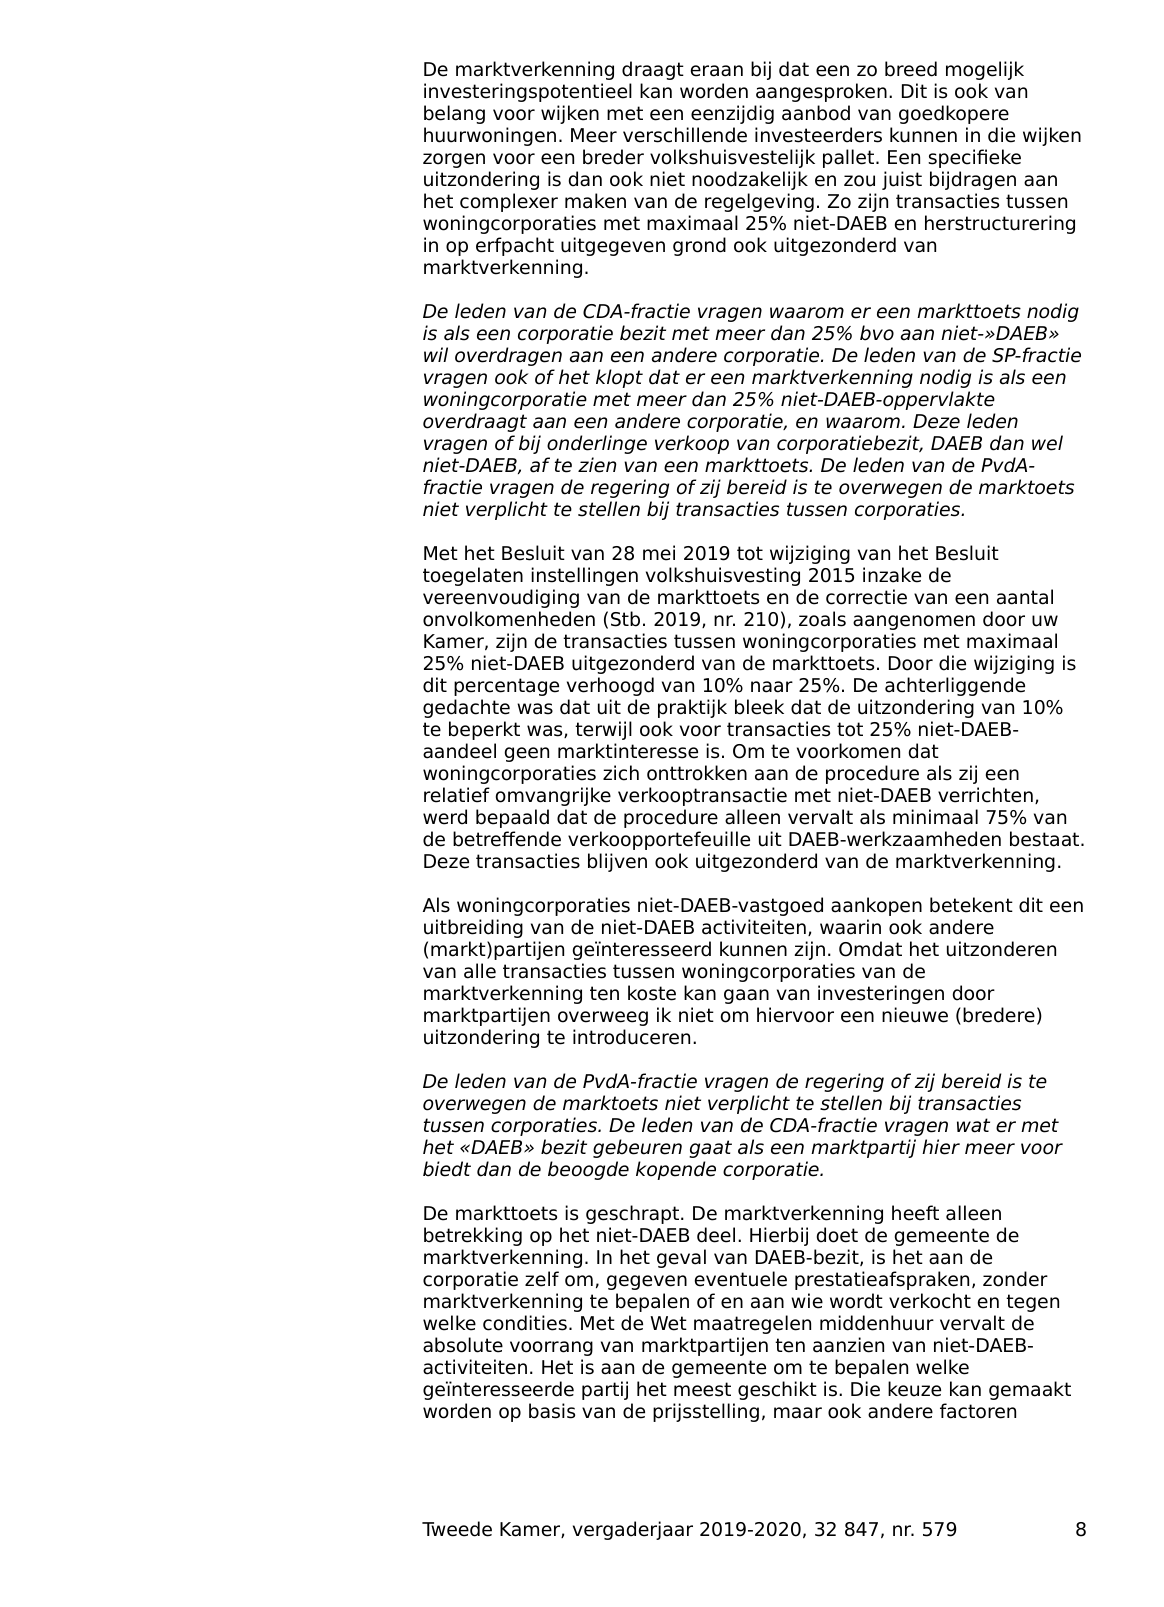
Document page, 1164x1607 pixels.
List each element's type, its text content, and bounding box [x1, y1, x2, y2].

text Met het Besluit van 28 mei 2019 tot wijziging van het Besluit toegelaten instellingen volkshuisvesting 2015 inzake de vereenvoudiging van de markttoets en de correctie van een aantal onvolkomenheden (Stb. 2019, nr. 210), zoals aangenomen door uw Kamer, zijn de transacties tussen woningcorporaties met maximaal 25% niet-DAEB uitgezonderd van de markttoets. Door die wijziging is dit percentage verhoogd van 10% naar 25%. De achterliggende gedachte was dat uit de praktijk bleek dat de uitzondering van 10% te beperkt was, terwijl ook voor transacties tot 25% niet-DAEB-aandeel geen marktinteresse is. Om te voorkomen dat woningcorporaties zich onttrokken aan de procedure als zij een relatief omvangrijke verkooptransactie met niet-DAEB verrichten, werd bepaald dat de procedure alleen vervalt als minimaal 75% van de betreffende verkoopportefeuille uit DAEB-werkzaamheden bestaat. Deze transacties blijven ook uitgezonderd van de marktverkenning. [422, 543, 1087, 873]
text De marktverkenning draagt eraan bij dat een zo breed mogelijk investeringspotentieel kan worden aangesproken. Dit is ook van belang voor wijken met een eenzijdig aanbod van goedkopere huurwoningen. Meer verschillende investeerders kunnen in die wijken zorgen voor een breder volkshuisvestelijk pallet. Een specifieke uitzondering is dan ook niet noodzakelijk en zou juist bijdragen aan het complexer maken van de regelgeving. Zo zijn transacties tussen woningcorporaties met maximaal 25% niet-DAEB en herstructurering in op erfpacht uitgegeven grond ook uitgezonderd van marktverkenning. [422, 59, 1087, 279]
text Als woningcorporaties niet-DAEB-vastgoed aankopen betekent dit een uitbreiding van de niet-DAEB activiteiten, waarin ook andere (markt)partijen geïnteresseerd kunnen zijn. Omdat het uitzonderen van alle transacties tussen woningcorporaties van de marktverkenning ten koste kan gaan van investeringen door marktpartijen overweeg ik niet om hiervoor een nieuwe (bredere) uitzondering te introduceren. [422, 895, 1087, 1049]
text De leden van de PvdA-fractie vragen de regering of zij bereid is te overwegen de marktoets niet verplicht te stellen bij transacties tussen corporaties. De leden van de CDA-fractie vragen wat er met het «DAEB» bezit gebeuren gaat als een marktpartij hier meer voor biedt dan de beoogde kopende corporatie. [422, 1071, 1087, 1181]
text De leden van de CDA-fractie vragen waarom er een markttoets nodig is als een corporatie bezit met meer dan 25% bvo aan niet-»DAEB» wil overdragen aan een andere corporatie. De leden van de SP-fractie vragen ook of het klopt dat er een marktverkenning nodig is als een woningcorporatie met meer dan 25% niet-DAEB-oppervlakte overdraagt aan een andere corporatie, en waarom. Deze leden vragen of bij onderlinge verkoop van corporatiebezit, DAEB dan wel niet-DAEB, af te zien van een markttoets. De leden van de PvdA-fractie vragen de regering of zij bereid is te overwegen de marktoets niet verplicht te stellen bij transacties tussen corporaties. [422, 301, 1087, 521]
text De markttoets is geschrapt. De marktverkenning heeft alleen betrekking op het niet-DAEB deel. Hierbij doet de gemeente de marktverkenning. In het geval van DAEB-bezit, is het aan de corporatie zelf om, gegeven eventuele prestatieafspraken, zonder marktverkenning te bepalen of en aan wie wordt verkocht en tegen welke condities. Met de Wet maatregelen middenhuur vervalt de absolute voorrang van marktpartijen ten aanzien van niet-DAEB-activiteiten. Het is aan de gemeente om te bepalen welke geïnteresseerde partij het meest geschikt is. Die keuze kan gemaakt worden op basis van de prijsstelling, maar ook andere factoren [422, 1203, 1087, 1423]
